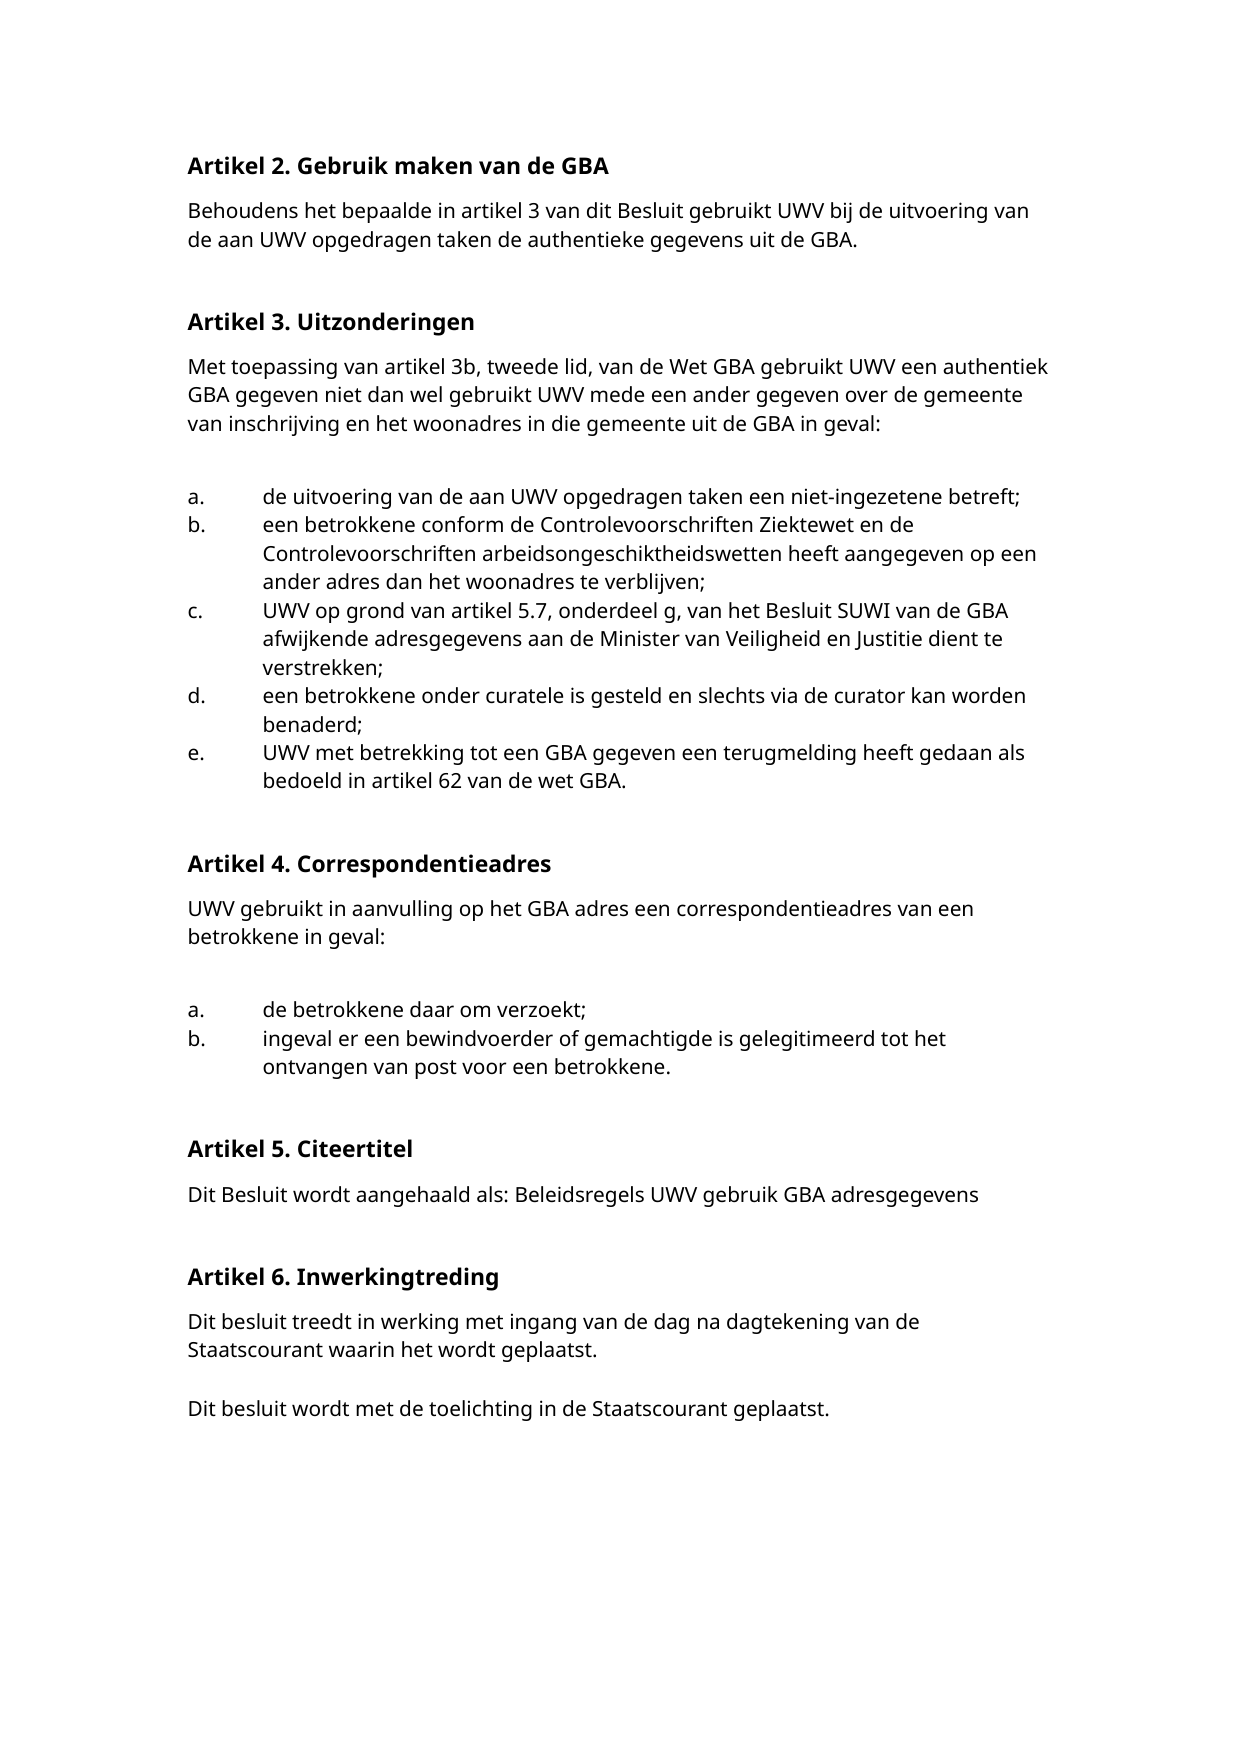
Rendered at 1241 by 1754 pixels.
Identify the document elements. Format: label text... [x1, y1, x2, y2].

list een betrokkene onder curatele is gesteld en slechts via de curator kan worden benaderd; [187, 681, 1053, 738]
list een betrokkene conform de Controlevoorschriften Ziektewet en de Controlevoorschriften arbeidsongeschiktheidswetten heeft aangegeven op een ander adres dan het woonadres te verblijven; [187, 511, 1053, 596]
subtitle Artikel 4. Correspondentieadres [187, 847, 1053, 879]
text Dit besluit treedt in werking met ingang van de dag na dagtekening van de Staatscourant waarin het wordt geplaatst. [187, 1307, 1053, 1364]
subtitle Artikel 2. Gebruik maken van de GBA [187, 150, 1053, 181]
text Dit besluit wordt met de toelichting in de Staatscourant geplaatst. [187, 1394, 1053, 1422]
text Met toepassing van artikel 3b, tweede lid, van de Wet GBA gebruikt UWV een authentiek GBA gegeven niet dan wel gebruikt UWV mede een ander gegeven over de gemeente van inschrijving en het woonadres in die gemeente uit de GBA in geval: [187, 352, 1053, 437]
list ingeval er een bewindvoerder of gemachtigde is gelegitimeerd tot het ontvangen van post voor een betrokkene. [187, 1024, 1053, 1081]
subtitle Artikel 3. Uitzonderingen [187, 306, 1053, 337]
list de uitvoering van de aan UWV opgedragen taken een niet-ingezetene betreft; [187, 482, 1053, 511]
list de betrokkene daar om verzoekt; [187, 996, 1053, 1024]
text UWV gebruikt in aanvulling op het GBA adres een correspondentieadres van een betrokkene in geval: [187, 894, 1053, 951]
subtitle Artikel 6. Inwerkingtreding [187, 1261, 1053, 1292]
list UWV met betrekking tot een GBA gegeven een terugmelding heeft gedaan als bedoeld in artikel 62 van de wet GBA. [187, 738, 1053, 795]
text Dit Besluit wordt aangehaald als: Beleidsregels UWV gebruik GBA adresgegevens [187, 1180, 1053, 1208]
list UWV op grond van artikel 5.7, onderdeel g, van het Besluit SUWI van de GBA afwijkende adresgegevens aan de Minister van Veiligheid en Justitie dient te verstrekken; [187, 596, 1053, 681]
text Behoudens het bepaalde in artikel 3 van dit Besluit gebruikt UWV bij de uitvoering van de aan UWV opgedragen taken de authentieke gegevens uit de GBA. [187, 196, 1053, 253]
subtitle Artikel 5. Citeertitel [187, 1133, 1053, 1165]
